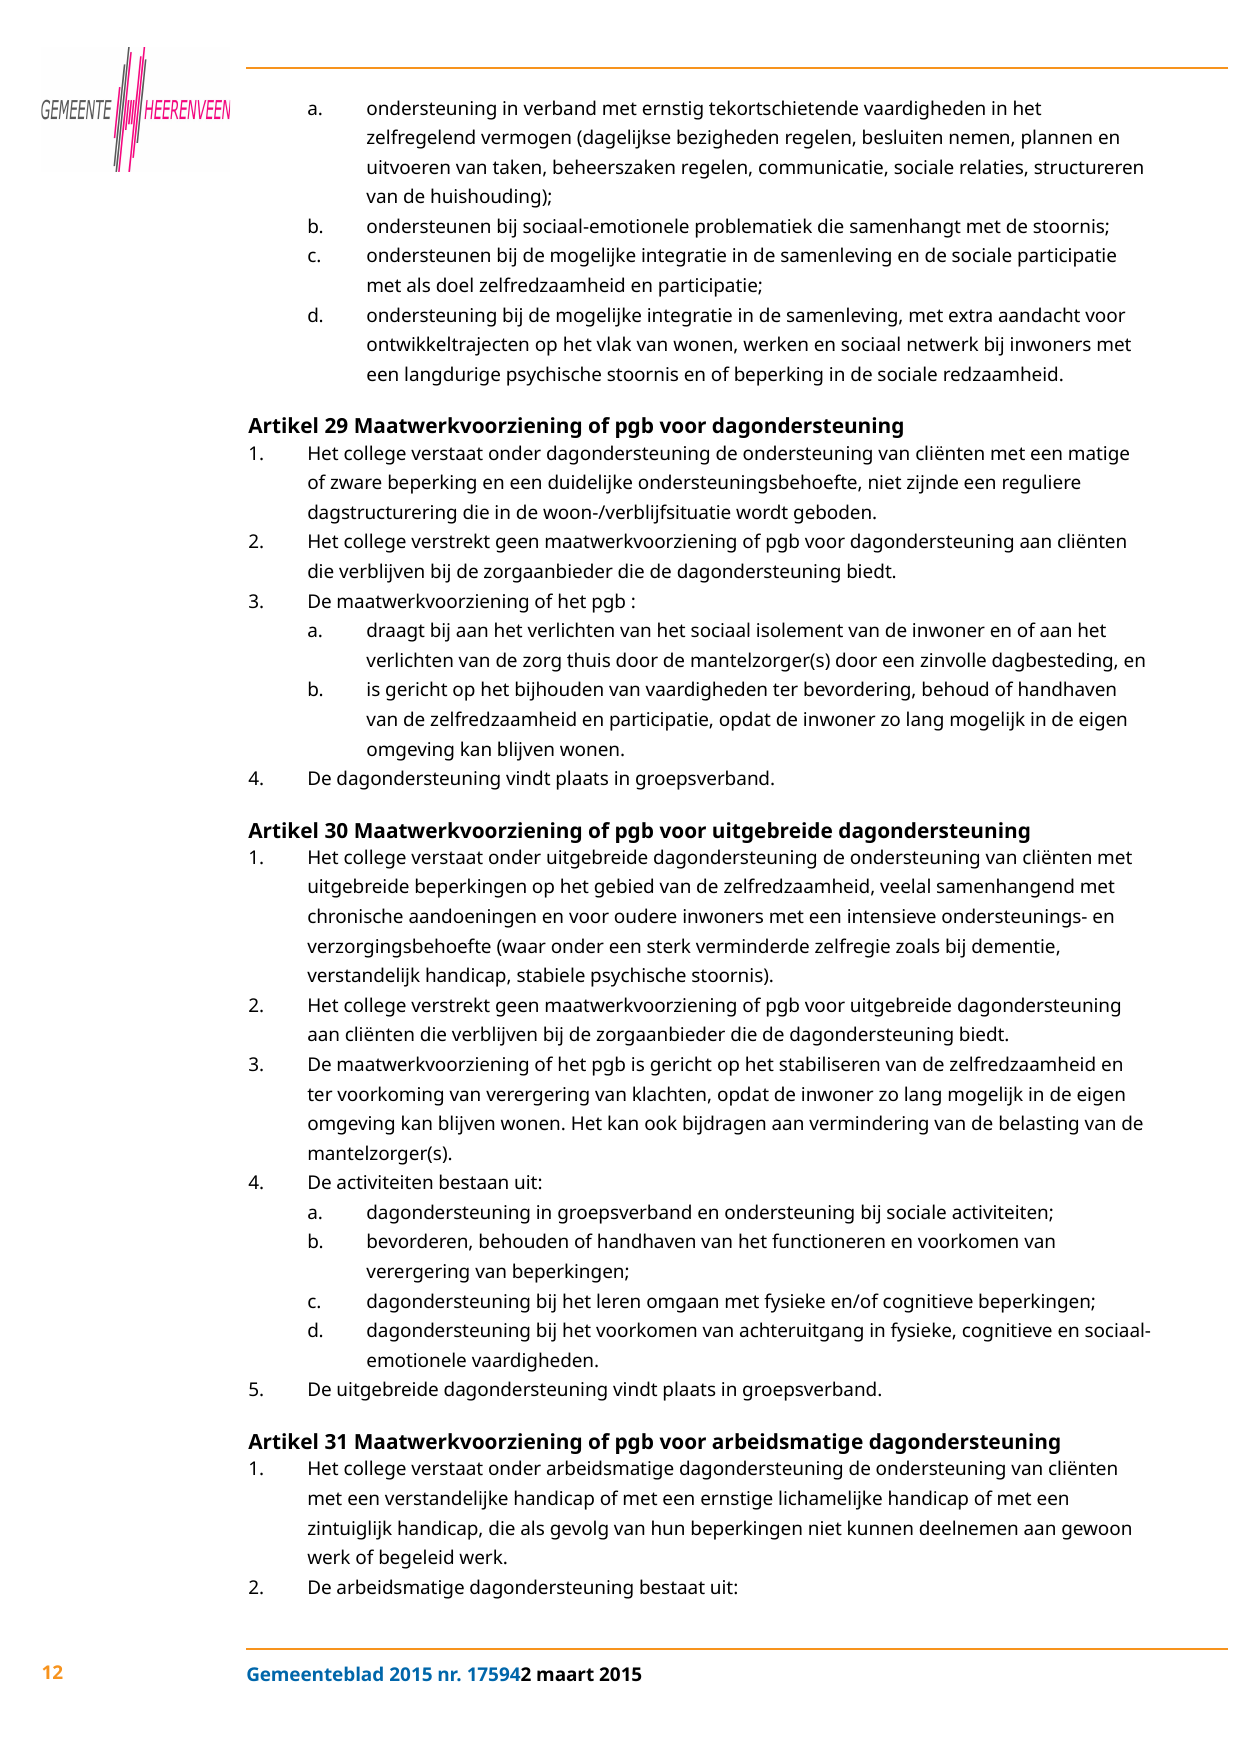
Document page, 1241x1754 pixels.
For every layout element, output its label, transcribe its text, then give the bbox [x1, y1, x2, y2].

picture [41, 47, 231, 172]
text Artikel 30 Maatwerkvoorziening of pgb voor uitgebreide dagondersteuning [248, 816, 1152, 844]
list Het college verstaat onder arbeidsmatige dagondersteuning de ondersteuning van cliënten met een verstandelijke handicap of met een ernstige lichamelijke handicap of met een zintuiglijk handicap, die als gevolg van hun beperkingen niet kunnen deelnemen aan gewoon werk of begeleid werk. [248, 1456, 1152, 1570]
list dagondersteuning in groepsverband en ondersteuning bij sociale activiteiten; [307, 1199, 1152, 1225]
list is gericht op het bijhouden van vaardigheden ter bevordering, behoud of handhaven van de zelfredzaamheid en participatie, opdat de inwoner zo lang mogelijk in de eigen omgeving kan blijven wonen. [307, 677, 1152, 761]
list ondersteuning bij de mogelijke integratie in de samenleving, met extra aandacht voor ontwikkeltrajecten op het vlak van wonen, werken en sociaal netwerk bij inwoners met een langdurige psychische stoornis en of beperking in de sociale redzaamheid. [307, 302, 1152, 387]
text Artikel 31 Maatwerkvoorziening of pgb voor arbeidsmatige dagondersteuning [248, 1427, 1152, 1456]
list Het college verstrekt geen maatwerkvoorziening of pgb voor uitgebreide dagondersteuning aan cliënten die verblijven bij de zorgaanbieder die de dagondersteuning biedt. [248, 992, 1152, 1047]
list ondersteunen bij sociaal-emotionele problematiek die samenhangt met de stoornis; [307, 213, 1152, 239]
list De maatwerkvoorziening of het pgb : [248, 588, 1152, 613]
list ondersteuning in verband met ernstig tekortschietende vaardigheden in het zelfregelend vermogen (dagelijkse bezigheden regelen, besluiten nemen, plannen en uitvoeren van taken, beheerszaken regelen, communicatie, sociale relaties, structureren van de huishouding); [307, 95, 1152, 209]
list De activiteiten bestaan uit: [248, 1169, 1152, 1195]
list Het college verstaat onder dagondersteuning de ondersteuning van cliënten met een matige of zware beperking en een duidelijke ondersteuningsbehoefte, niet zijnde een reguliere dagstructurering die in de woon-/verblijfsituatie wordt geboden. [248, 440, 1152, 525]
list De maatwerkvoorziening of het pgb is gericht op het stabiliseren van de zelfredzaamheid en ter voorkoming van verergering van klachten, opdat de inwoner zo lang mogelijk in de eigen omgeving kan blijven wonen. Het kan ook bijdragen aan vermindering van de belasting van de mantelzorger(s). [248, 1051, 1152, 1166]
list Het college verstrekt geen maatwerkvoorziening of pgb voor dagondersteuning aan cliënten die verblijven bij de zorgaanbieder die de dagondersteuning biedt. [248, 529, 1152, 584]
list Het college verstaat onder uitgebreide dagondersteuning de ondersteuning van cliënten met uitgebreide beperkingen op het gebied van de zelfredzaamheid, veelal samenhangend met chronische aandoeningen en voor oudere inwoners met een intensieve ondersteunings- en verzorgingsbehoefte (waar onder een sterk verminderde zelfregie zoals bij dementie, verstandelijk handicap, stabiele psychische stoornis). [248, 844, 1152, 988]
list draagt bij aan het verlichten van het sociaal isolement van de inwoner en of aan het verlichten van de zorg thuis door de mantelzorger(s) door een zinvolle dagbesteding, en [307, 617, 1152, 673]
list dagondersteuning bij het leren omgaan met fysieke en/of cognitieve beperkingen; [307, 1288, 1152, 1314]
text Artikel 29 Maatwerkvoorziening of pgb voor dagondersteuning [248, 411, 1152, 440]
list dagondersteuning bij het voorkomen van achteruitgang in fysieke, cognitieve en sociaal-emotionele vaardigheden. [307, 1317, 1152, 1373]
list bevorderen, behouden of handhaven van het functioneren en voorkomen van verergering van beperkingen; [307, 1229, 1152, 1284]
list ondersteunen bij de mogelijke integratie in de samenleving en de sociale participatie met als doel zelfredzaamheid en participatie; [307, 243, 1152, 298]
list De dagondersteuning vindt plaats in groepsverband. [248, 765, 1152, 791]
list De arbeidsmatige dagondersteuning bestaat uit: [248, 1574, 1152, 1599]
list De uitgebreide dagondersteuning vindt plaats in groepsverband. [248, 1377, 1152, 1402]
